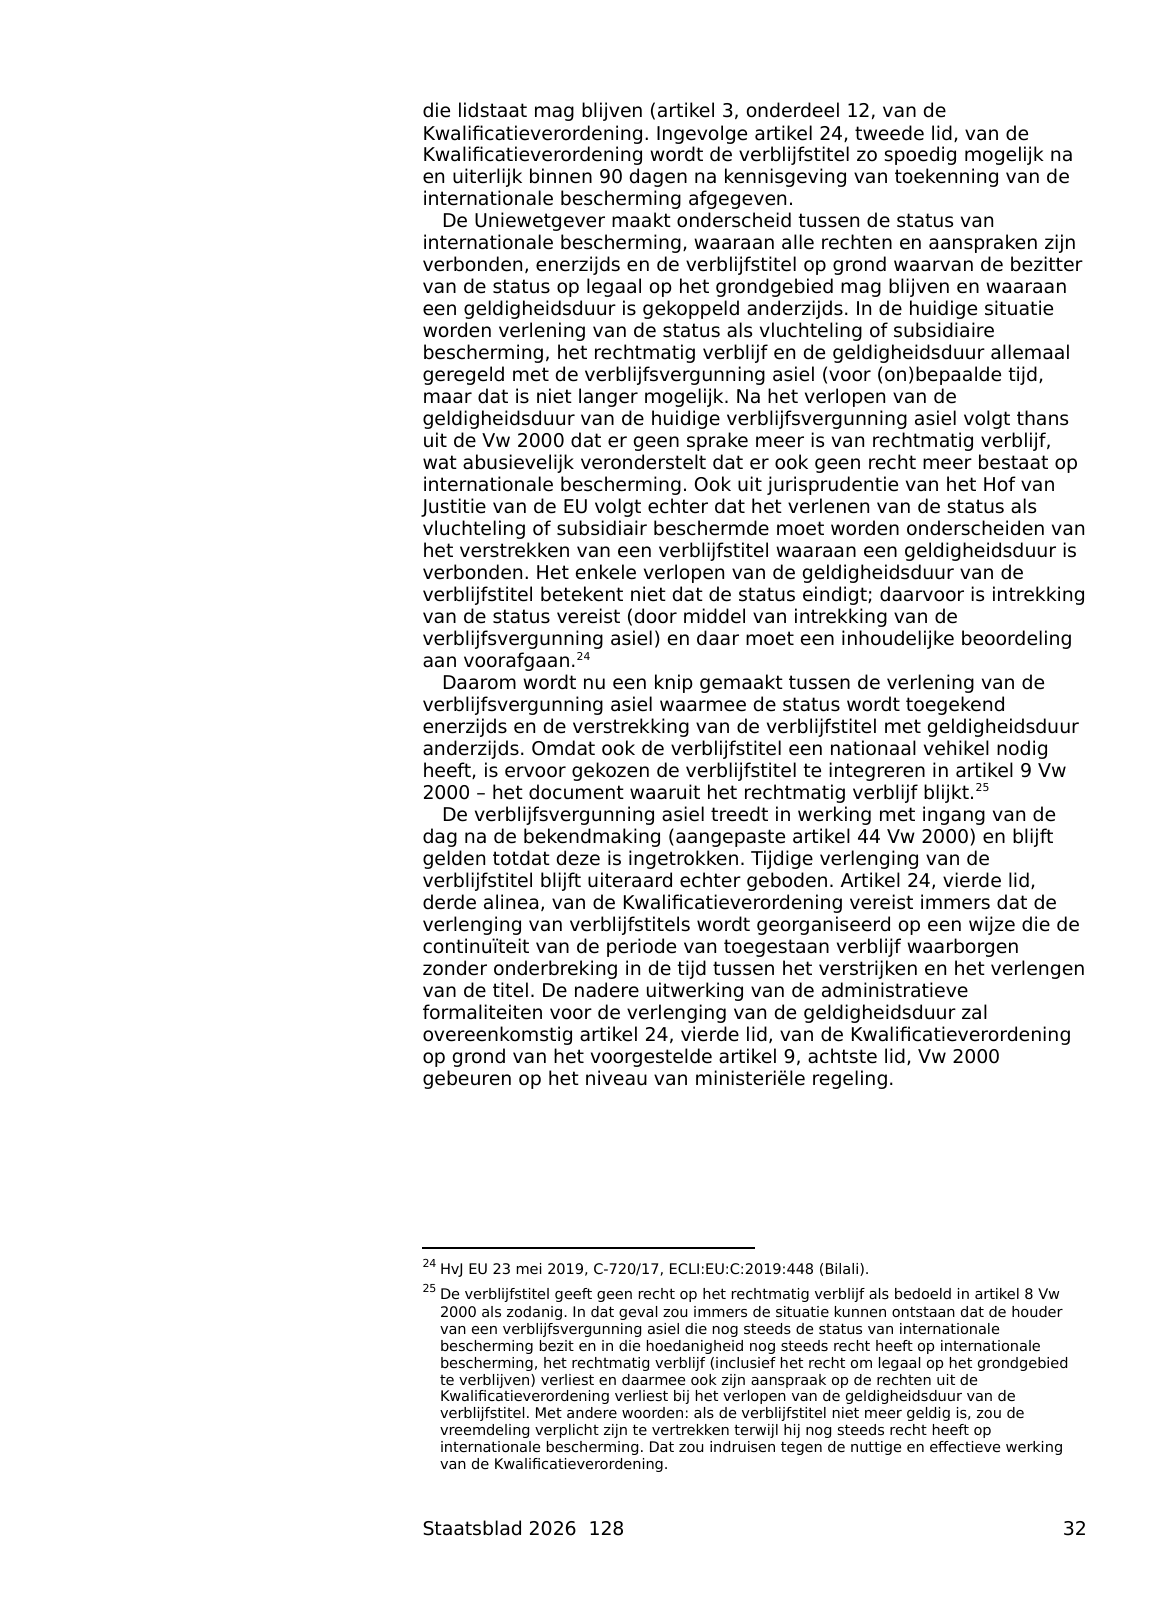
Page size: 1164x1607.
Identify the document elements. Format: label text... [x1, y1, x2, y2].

text De verblijfstitel geeft geen recht op het rechtmatig verblijf als bedoeld in artikel 8 Vw 2000 als zodanig. In dat geval zou immers de situatie kunnen ontstaan dat de houder van een verblijfsvergunning asiel die nog steeds de status van internationale bescherming bezit en in die hoedanigheid nog steeds recht heeft op internationale bescherming, het rechtmatig verblijf (inclusief het recht om legaal op het grondgebied te verblijven) verliest en daarmee ook zijn aanspraak op de rechten uit de Kwalificatieverordening verliest bij het verlopen van de geldigheidsduur van de verblijfstitel. Met andere woorden: als de verblijfstitel niet meer geldig is, zou de vreemdeling verplicht zijn te vertrekken terwijl hij nog steeds recht heeft op internationale bescherming. Dat zou indruisen tegen de nuttige en effectieve werking van de Kwalificatieverordening. [422, 1282, 1087, 1473]
text De Uniewetgever maakt onderscheid tussen de status van internationale bescherming, waaraan alle rechten en aanspraken zijn verbonden, enerzijds en de verblijfstitel op grond waarvan de bezitter van de status op legaal op het grondgebied mag blijven en waaraan een geldigheidsduur is gekoppeld anderzijds. In de huidige situatie worden verlening van de status als vluchteling of subsidiaire bescherming, het rechtmatig verblijf en de geldigheidsduur allemaal geregeld met de verblijfsvergunning asiel (voor (on)bepaalde tijd, maar dat is niet langer mogelijk. Na het verlopen van de geldigheidsduur van de huidige verblijfsvergunning asiel volgt thans uit de Vw 2000 dat er geen sprake meer is van rechtmatig verblijf, wat abusievelijk veronderstelt dat er ook geen recht meer bestaat op internationale bescherming. Ook uit jurisprudentie van het Hof van Justitie van de EU volgt echter dat het verlenen van de status als vluchteling of subsidiair beschermde moet worden onderscheiden van het verstrekken van een verblijfstitel waaraan een geldigheidsduur is verbonden. Het enkele verlopen van de geldigheidsduur van de verblijfstitel betekent niet dat de status eindigt; daarvoor is intrekking van de status vereist (door middel van intrekking van de verblijfsvergunning asiel) en daar moet een inhoudelijke beoordeling aan voorafgaan. [422, 210, 1087, 672]
text HvJ EU 23 mei 2019, C-720/17, ECLI:EU:C:2019:448 (Bilali). [422, 1257, 1087, 1279]
text Daarom wordt nu een knip gemaakt tussen de verlening van de verblijfsvergunning asiel waarmee de status wordt toegekend enerzijds en de verstrekking van de verblijfstitel met geldigheidsduur anderzijds. Omdat ook de verblijfstitel een nationaal vehikel nodig heeft, is ervoor gekozen de verblijfstitel te integreren in artikel 9 Vw 2000 – het document waaruit het rechtmatig verblijf blijkt. [422, 672, 1087, 804]
text die lidstaat mag blijven (artikel 3, onderdeel 12, van de Kwalificatieverordening. Ingevolge artikel 24, tweede lid, van de Kwalificatieverordening wordt de verblijfstitel zo spoedig mogelijk na en uiterlijk binnen 90 dagen na kennisgeving van toekenning van de internationale bescherming afgegeven. [422, 100, 1087, 210]
text De verblijfsvergunning asiel treedt in werking met ingang van de dag na de bekendmaking (aangepaste artikel 44 Vw 2000) en blijft gelden totdat deze is ingetrokken. Tijdige verlenging van de verblijfstitel blijft uiteraard echter geboden. Artikel 24, vierde lid, derde alinea, van de Kwalificatieverordening vereist immers dat de verlenging van verblijfstitels wordt georganiseerd op een wijze die de continuïteit van de periode van toegestaan verblijf waarborgen zonder onderbreking in de tijd tussen het verstrijken en het verlengen van de titel. De nadere uitwerking van de administratieve formaliteiten voor de verlenging van de geldigheidsduur zal overeenkomstig artikel 24, vierde lid, van de Kwalificatieverordening op grond van het voorgestelde artikel 9, achtste lid, Vw 2000 gebeuren op het niveau van ministeriële regeling. [422, 804, 1087, 1089]
